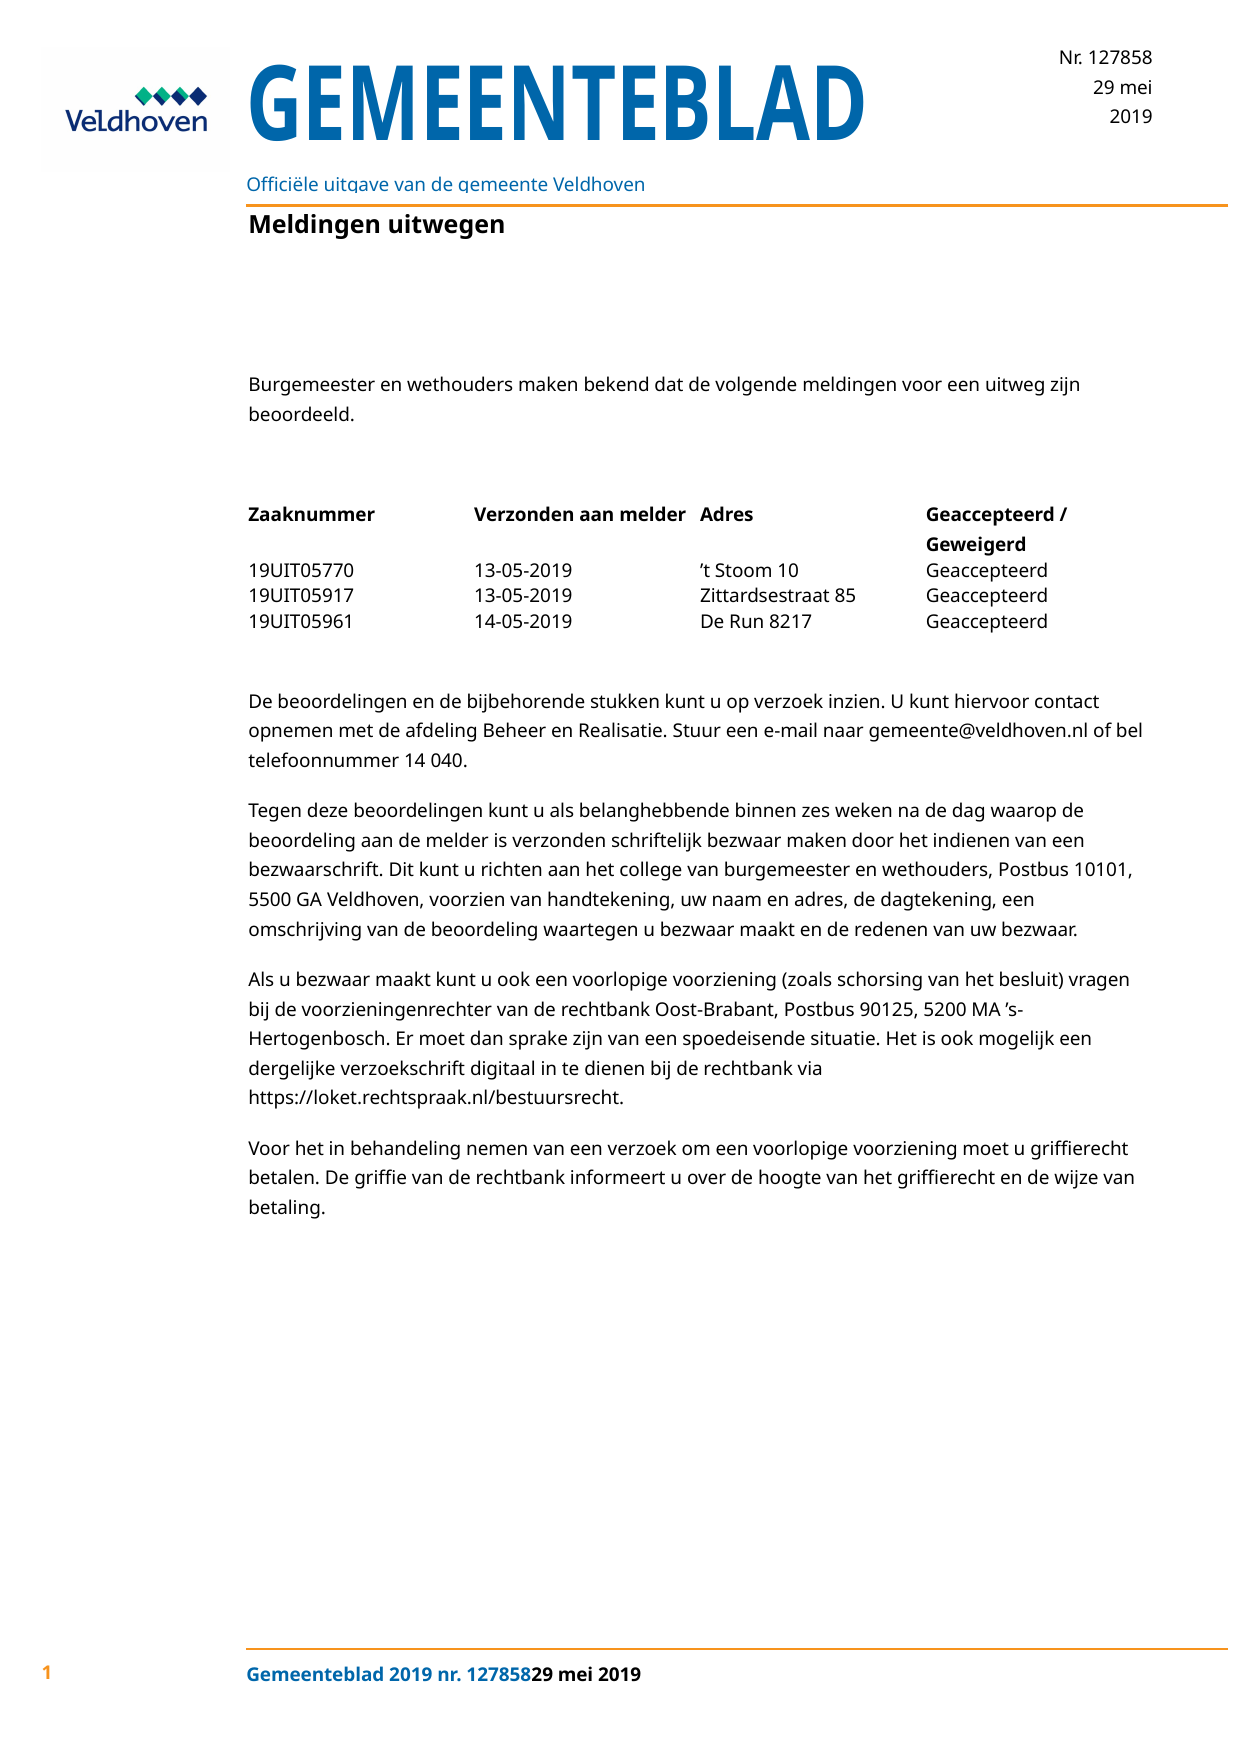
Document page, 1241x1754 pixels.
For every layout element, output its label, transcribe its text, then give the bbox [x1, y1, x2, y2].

table_cell De Run 8217 [700, 609, 926, 634]
table_cell 13-05-2019 [474, 557, 700, 583]
table_cell ’t Stoom 10 [700, 557, 926, 583]
table_header Adres [700, 502, 926, 557]
text Als u bezwaar maakt kunt u ook een voorlopige voorziening (zoals schorsing van het besluit) vragen bij de voorzieningenrechter van de rechtbank Oost-Brabant, Postbus 90125, 5200 MA ’s-Hertogenbosch. Er moet dan sprake zijn van een spoedeisende situatie. Het is ook mogelijk een dergelijke verzoekschrift digitaal in te dienen bij de rechtbank via https://loket.rechtspraak.nl/bestuursrecht. [248, 966, 1152, 1110]
table_header Zaaknummer [248, 502, 474, 557]
text Meldingen uitwegen [248, 207, 1152, 241]
table_cell 19UIT05770 [248, 557, 474, 583]
table_cell 13-05-2019 [474, 583, 700, 608]
picture [41, 47, 231, 172]
table_cell 19UIT05917 [248, 583, 474, 608]
text Tegen deze beoordelingen kunt u als belanghebbende binnen zes weken na de dag waarop de beoordeling aan de melder is verzonden schriftelijk bezwaar maken door het indienen van een bezwaarschrift. Dit kunt u richten aan het college van burgemeester en wethouders, Postbus 10101, 5500 GA Veldhoven, voorzien van handtekening, uw naam en adres, de dagtekening, een omschrijving van de beoordeling waartegen u bezwaar maakt en de redenen van uw bezwaar. [248, 797, 1152, 941]
table_cell Zittardsestraat 85 [700, 583, 926, 608]
table_cell 19UIT05961 [248, 609, 474, 634]
table_header Geaccepteerd / Geweigerd [926, 502, 1152, 557]
table_cell Geaccepteerd [926, 583, 1152, 608]
table_header Verzonden aan melder [474, 502, 700, 557]
table_cell 14-05-2019 [474, 609, 700, 634]
text Burgemeester en wethouders maken bekend dat de volgende meldingen voor een uitweg zijn beoordeeld. [248, 371, 1152, 426]
text De beoordelingen en de bijbehorende stukken kunt u op verzoek inzien. U kunt hiervoor contact opnemen met de afdeling Beheer en Realisatie. Stuur een e-mail naar gemeente@veldhoven.nl of bel telefoonnummer 14 040. [248, 688, 1152, 773]
table_cell Geaccepteerd [926, 557, 1152, 583]
text Voor het in behandeling nemen van een verzoek om een voorlopige voorziening moet u griffierecht betalen. De griffie van de rechtbank informeert u over de hoogte van het griffierecht en de wijze van betaling. [248, 1135, 1152, 1220]
table_cell Geaccepteerd [926, 609, 1152, 634]
